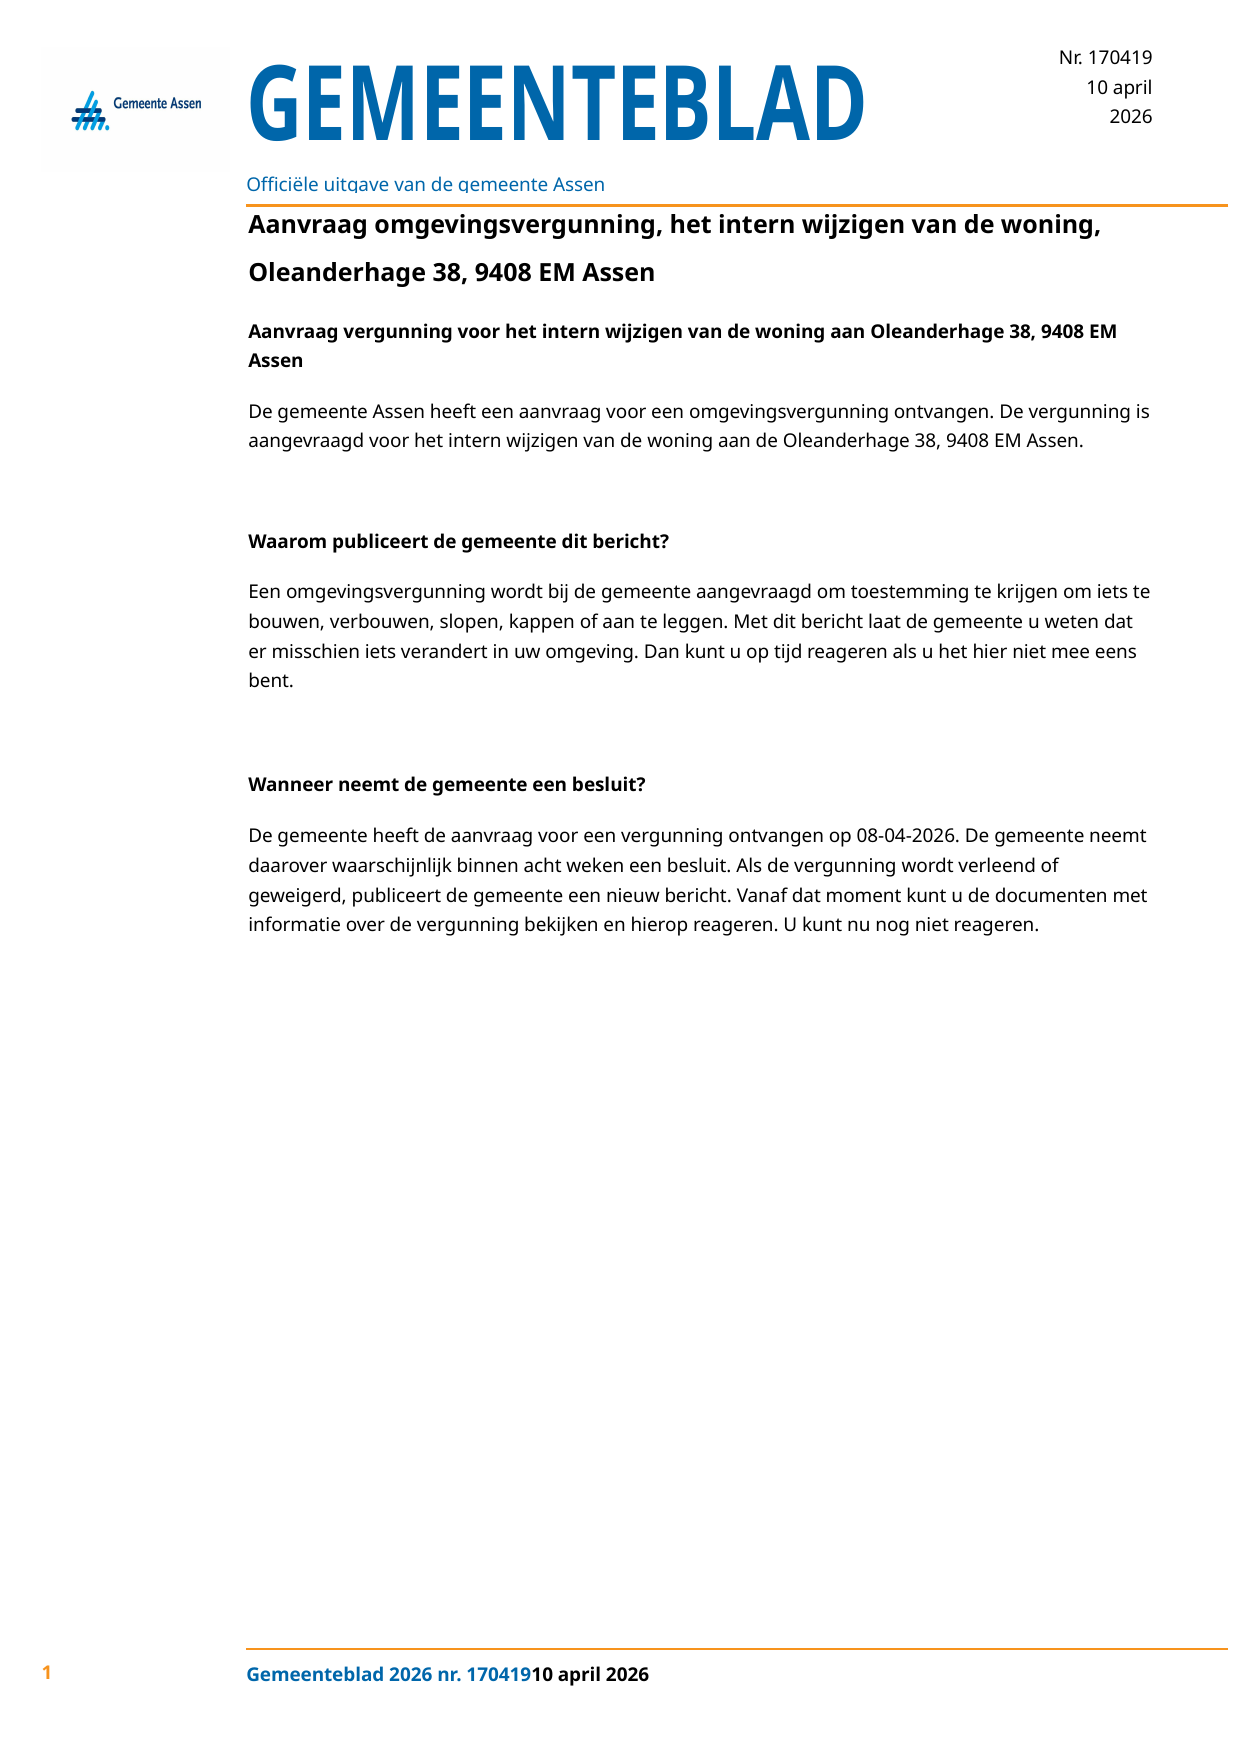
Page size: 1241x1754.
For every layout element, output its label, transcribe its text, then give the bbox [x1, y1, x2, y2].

text Een omgevingsvergunning wordt bij de gemeente aangevraagd om toestemming te krijgen om iets te bouwen, verbouwen, slopen, kappen of aan te leggen. Met dit bericht laat de gemeente u weten dat er misschien iets verandert in uw omgeving. Dan kunt u op tijd reageren als u het hier niet mee eens bent. [248, 579, 1152, 693]
text Aanvraag vergunning voor het intern wijzigen van de woning aan Oleanderhage 38, 9408 EM Assen [248, 318, 1152, 373]
text Waarom publiceert de gemeente dit bericht? [248, 528, 1152, 554]
text Aanvraag omgevingsvergunning, het intern wijzigen van de woning, Oleanderhage 38, 9408 EM Assen [248, 207, 1152, 288]
picture [41, 47, 231, 172]
text De gemeente heeft de aanvraag voor een vergunning ontvangen op 08-04-2026. De gemeente neemt daarover waarschijnlijk binnen acht weken een besluit. Als de vergunning wordt verleend of geweigerd, publiceert de gemeente een nieuw bericht. Vanaf dat moment kunt u de documenten met informatie over de vergunning bekijken en hierop reageren. U kunt nu nog niet reageren. [248, 823, 1152, 937]
text ﻿Wanneer neemt de gemeente een besluit? [248, 768, 1152, 797]
text De gemeente Assen heeft een aanvraag voor een omgevingsvergunning ontvangen. De vergunning is aangevraagd voor het intern wijzigen van de woning aan de Oleanderhage 38, 9408 EM Assen. [248, 398, 1152, 453]
